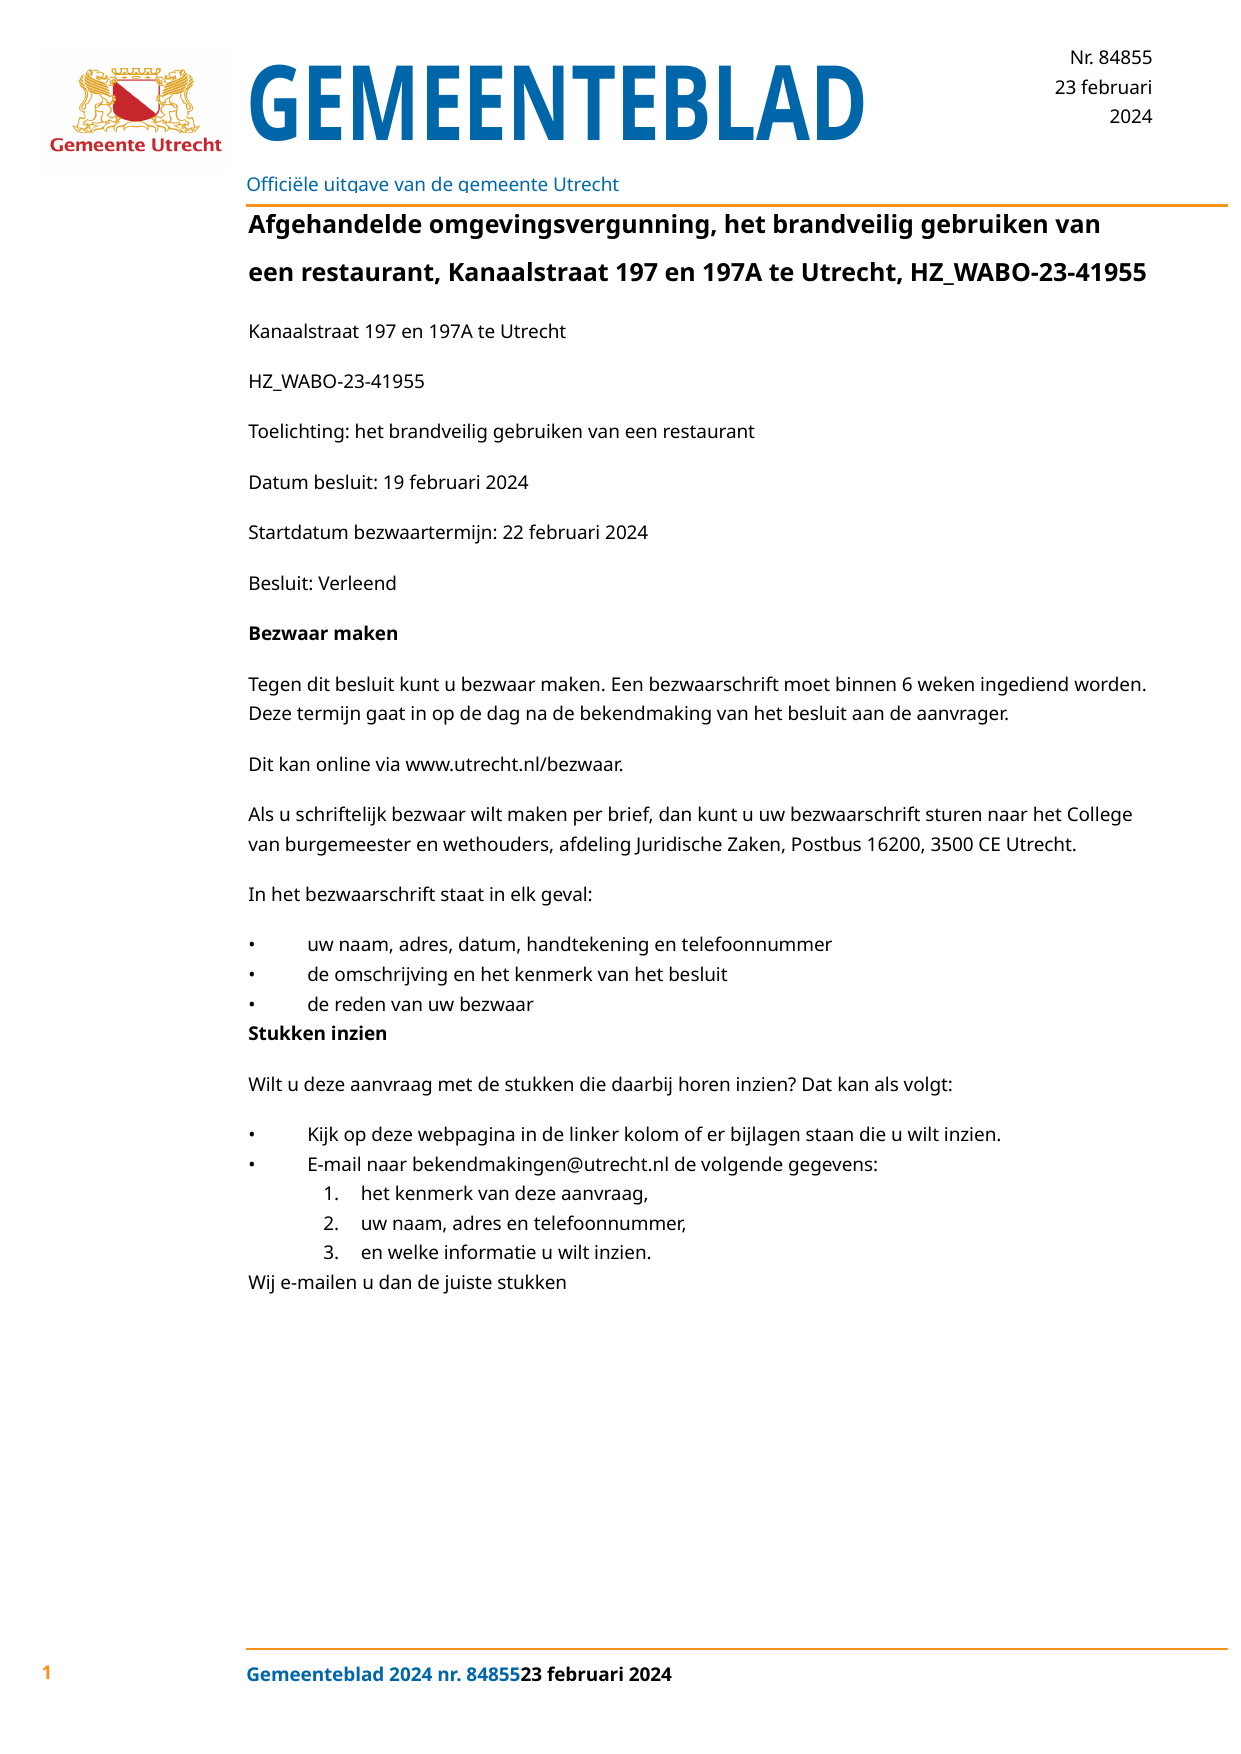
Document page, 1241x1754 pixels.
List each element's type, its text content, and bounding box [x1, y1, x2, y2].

list de reden van uw bezwaar [248, 991, 1152, 1017]
list E-mail naar bekendmakingen@utrecht.nl de volgende gegevens: [248, 1151, 1152, 1177]
text Datum besluit: 19 februari 2024 [248, 469, 1152, 495]
text In het bezwaarschrift staat in elk geval: [248, 881, 1152, 907]
list en welke informatie u wilt inzien. [323, 1239, 1152, 1265]
list Kijk op deze webpagina in de linker kolom of er bijlagen staan die u wilt inzien. [248, 1121, 1152, 1147]
text Als u schriftelijk bezwaar wilt maken per brief, dan kunt u uw bezwaarschrift sturen naar het College van burgemeester en wethouders, afdeling Juridische Zaken, Postbus 16200, 3500 CE Utrecht. [248, 801, 1152, 857]
list uw naam, adres en telefoonnummer, [323, 1210, 1152, 1236]
text Kanaalstraat 197 en 197A te Utrecht [248, 318, 1152, 344]
text Besluit: Verleend [248, 570, 1152, 596]
text Wij e-mailen u dan de juiste stukken [248, 1269, 1152, 1295]
text Dit kan online via www.utrecht.nl/bezwaar. [248, 751, 1152, 777]
list uw naam, adres, datum, handtekening en telefoonnummer [248, 932, 1152, 957]
text Afgehandelde omgevingsvergunning, het brandveilig gebruiken van een restaurant, Kanaalstraat 197 en 197A te Utrecht, HZ_WABO-23-41955 [248, 207, 1152, 288]
text Tegen dit besluit kunt u bezwaar maken. Een bezwaarschrift moet binnen 6 weken ingediend worden. Deze termijn gaat in op de dag na de bekendmaking van het besluit aan de aanvrager. [248, 671, 1152, 726]
text Stukken inzien [248, 1020, 1152, 1046]
list het kenmerk van deze aanvraag, [323, 1180, 1152, 1206]
text Startdatum bezwaartermijn: 22 februari 2024 [248, 519, 1152, 545]
text HZ_WABO-23-41955 [248, 368, 1152, 394]
text Wilt u deze aanvraag met de stukken die daarbij horen inzien? Dat kan als volgt: [248, 1071, 1152, 1097]
text Toelichting: het brandveilig gebruiken van een restaurant [248, 419, 1152, 444]
picture [41, 47, 231, 172]
list de omschrijving en het kenmerk van het besluit [248, 961, 1152, 987]
text Bezwaar maken [248, 620, 1152, 646]
